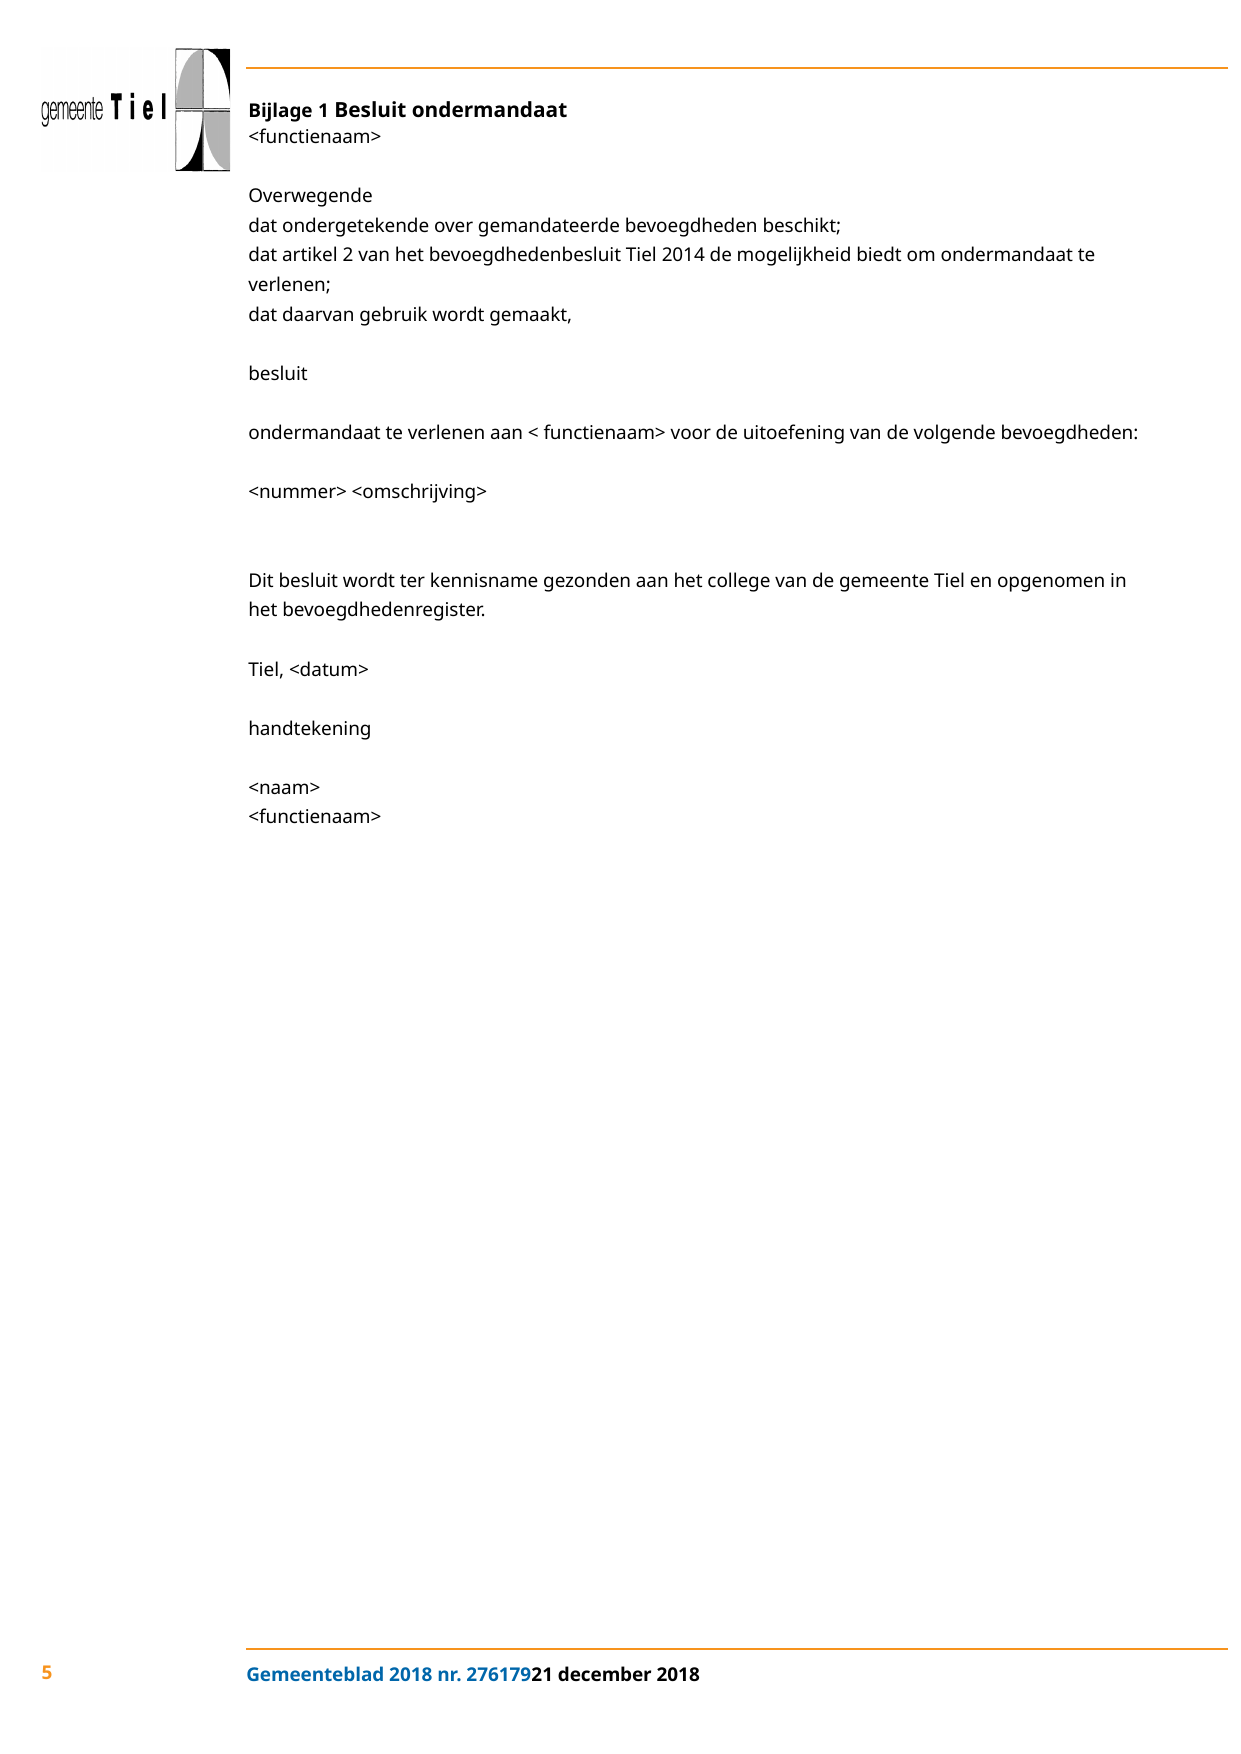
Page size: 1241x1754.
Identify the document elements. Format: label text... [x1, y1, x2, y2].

text handtekening [248, 715, 1152, 741]
text <naam> [248, 774, 1152, 800]
text <functienaam> [248, 123, 1152, 149]
text Bijlage 1 Besluit ondermandaat [248, 95, 1152, 123]
text Tiel, <datum> [248, 656, 1152, 682]
text dat ondergetekende over gemandateerde bevoegdheden beschikt; [248, 212, 1152, 238]
text ondermandaat te verlenen aan < functienaam> voor de uitoefening van de volgende bevoegdheden: [248, 419, 1152, 445]
text dat artikel 2 van het bevoegdhedenbesluit Tiel 2014 de mogelijkheid biedt om ondermandaat te verlenen; [248, 242, 1152, 297]
text <nummer> <omschrijving> [248, 478, 1152, 504]
picture [41, 47, 231, 172]
text Overwegende [248, 182, 1152, 208]
text Dit besluit wordt ter kennisname gezonden aan het college van de gemeente Tiel en opgenomen in het bevoegdhedenregister. [248, 567, 1152, 622]
text <functienaam> [248, 804, 1152, 829]
text besluit [248, 360, 1152, 386]
text dat daarvan gebruik wordt gemaakt, [248, 301, 1152, 327]
